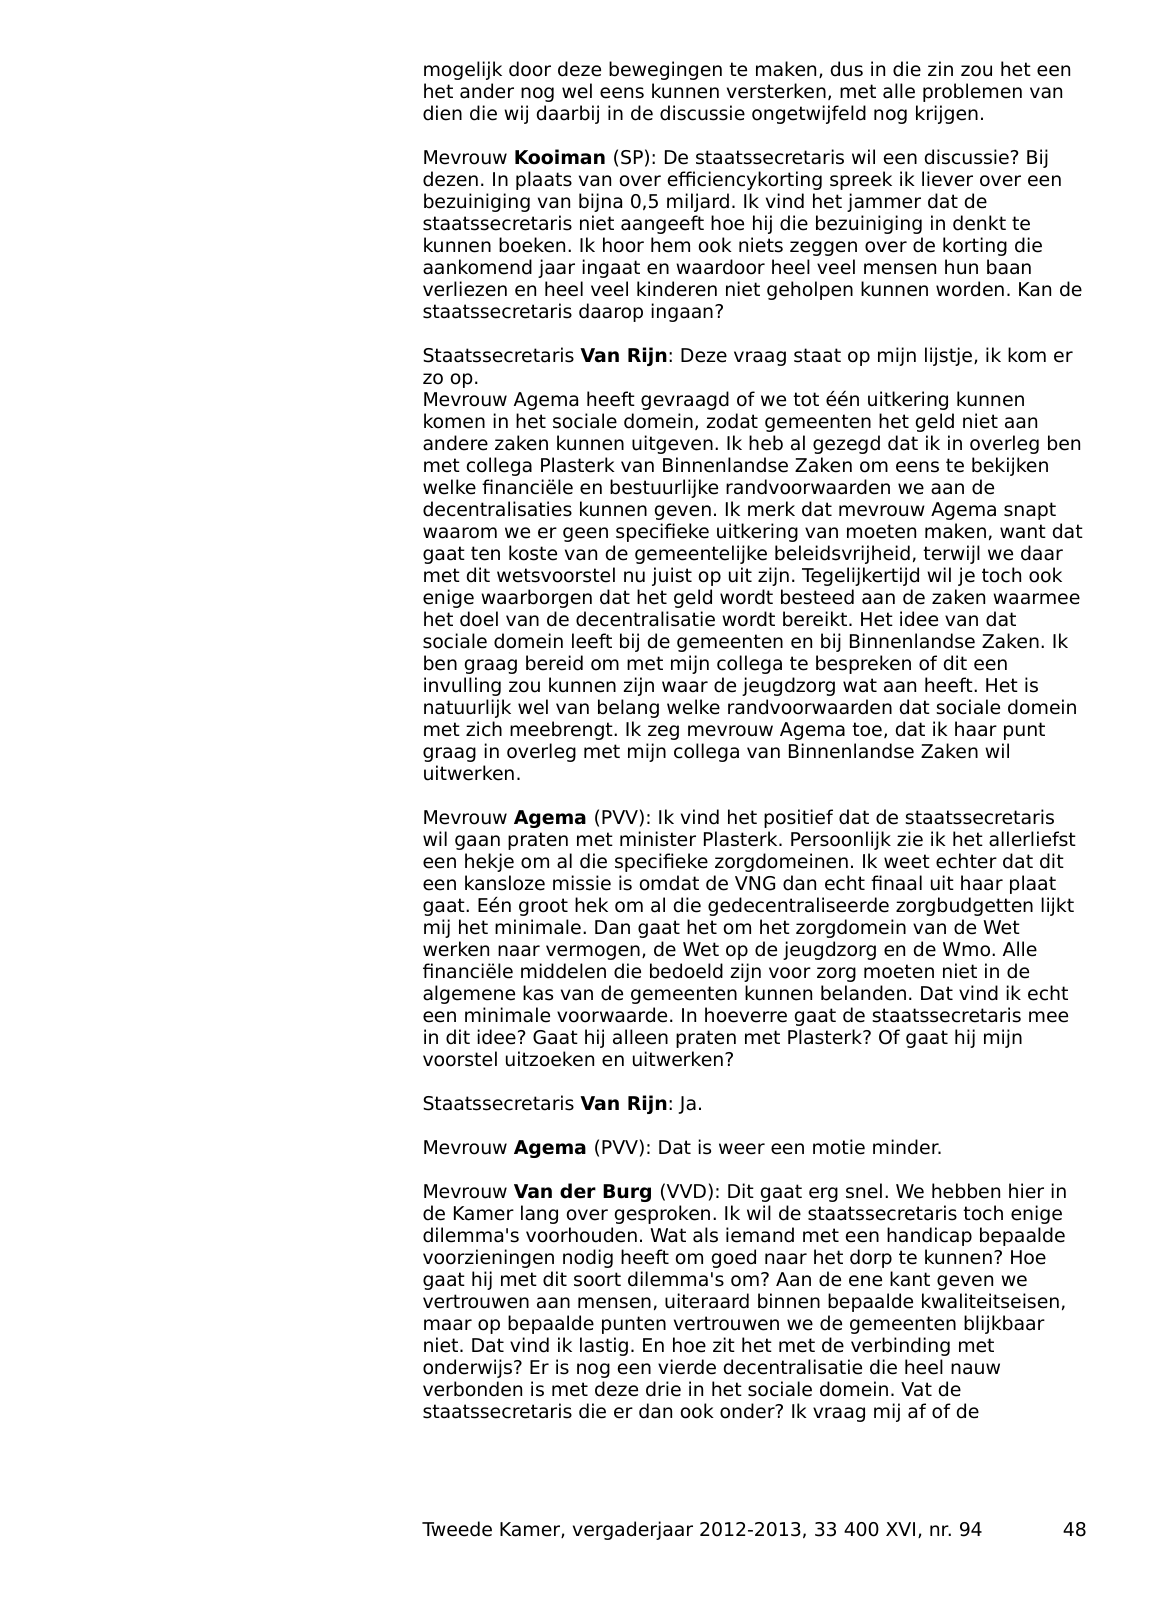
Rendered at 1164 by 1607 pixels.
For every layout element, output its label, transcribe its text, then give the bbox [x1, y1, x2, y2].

text Mevrouw Kooiman (SP): De staatssecretaris wil een discussie? Bij dezen. In plaats van over efficiencykorting spreek ik liever over een bezuiniging van bijna 0,5 miljard. Ik vind het jammer dat de staatssecretaris niet aangeeft hoe hij die bezuiniging in denkt te kunnen boeken. Ik hoor hem ook niets zeggen over de korting die aankomend jaar ingaat en waardoor heel veel mensen hun baan verliezen en heel veel kinderen niet geholpen kunnen worden. Kan de staatssecretaris daarop ingaan? [422, 147, 1087, 323]
text Mevrouw Agema heeft gevraagd of we tot één uitkering kunnen komen in het sociale domein, zodat gemeenten het geld niet aan andere zaken kunnen uitgeven. Ik heb al gezegd dat ik in overleg ben met collega Plasterk van Binnenlandse Zaken om eens te bekijken welke financiële en bestuurlijke randvoorwaarden we aan de decentralisaties kunnen geven. Ik merk dat mevrouw Agema snapt waarom we er geen specifieke uitkering van moeten maken, want dat gaat ten koste van de gemeentelijke beleidsvrijheid, terwijl we daar met dit wetsvoorstel nu juist op uit zijn. Tegelijkertijd wil je toch ook enige waarborgen dat het geld wordt besteed aan de zaken waarmee het doel van de decentralisatie wordt bereikt. Het idee van dat sociale domein leeft bij de gemeenten en bij Binnenlandse Zaken. Ik ben graag bereid om met mijn collega te bespreken of dit een invulling zou kunnen zijn waar de jeugdzorg wat aan heeft. Het is natuurlijk wel van belang welke randvoorwaarden dat sociale domein met zich meebrengt. Ik zeg mevrouw Agema toe, dat ik haar punt graag in overleg met mijn collega van Binnenlandse Zaken wil uitwerken. [422, 389, 1087, 785]
text Staatssecretaris Van Rijn: Deze vraag staat op mijn lijstje, ik kom er zo op. [422, 345, 1087, 389]
text Staatssecretaris Van Rijn: Ja. [422, 1093, 1087, 1115]
text Mevrouw Van der Burg (VVD): Dit gaat erg snel. We hebben hier in de Kamer lang over gesproken. Ik wil de staatssecretaris toch enige dilemma's voorhouden. Wat als iemand met een handicap bepaalde voorzieningen nodig heeft om goed naar het dorp te kunnen? Hoe gaat hij met dit soort dilemma's om? Aan de ene kant geven we vertrouwen aan mensen, uiteraard binnen bepaalde kwaliteitseisen, maar op bepaalde punten vertrouwen we de gemeenten blijkbaar niet. Dat vind ik lastig. En hoe zit het met de verbinding met onderwijs? Er is nog een vierde decentralisatie die heel nauw verbonden is met deze drie in het sociale domein. Vat de staatssecretaris die er dan ook onder? Ik vraag mij af of de [422, 1181, 1087, 1423]
text Mevrouw Agema (PVV): Ik vind het positief dat de staatssecretaris wil gaan praten met minister Plasterk. Persoonlijk zie ik het allerliefst een hekje om al die specifieke zorgdomeinen. Ik weet echter dat dit een kansloze missie is omdat de VNG dan echt finaal uit haar plaat gaat. Eén groot hek om al die gedecentraliseerde zorgbudgetten lijkt mij het minimale. Dan gaat het om het zorgdomein van de Wet werken naar vermogen, de Wet op de jeugdzorg en de Wmo. Alle financiële middelen die bedoeld zijn voor zorg moeten niet in de algemene kas van de gemeenten kunnen belanden. Dat vind ik echt een minimale voorwaarde. In hoeverre gaat de staatssecretaris mee in dit idee? Gaat hij alleen praten met Plasterk? Of gaat hij mijn voorstel uitzoeken en uitwerken? [422, 807, 1087, 1071]
text Mevrouw Agema (PVV): Dat is weer een motie minder. [422, 1137, 1087, 1159]
text mogelijk door deze bewegingen te maken, dus in die zin zou het een het ander nog wel eens kunnen versterken, met alle problemen van dien die wij daarbij in de discussie ongetwijfeld nog krijgen. [422, 59, 1087, 125]
